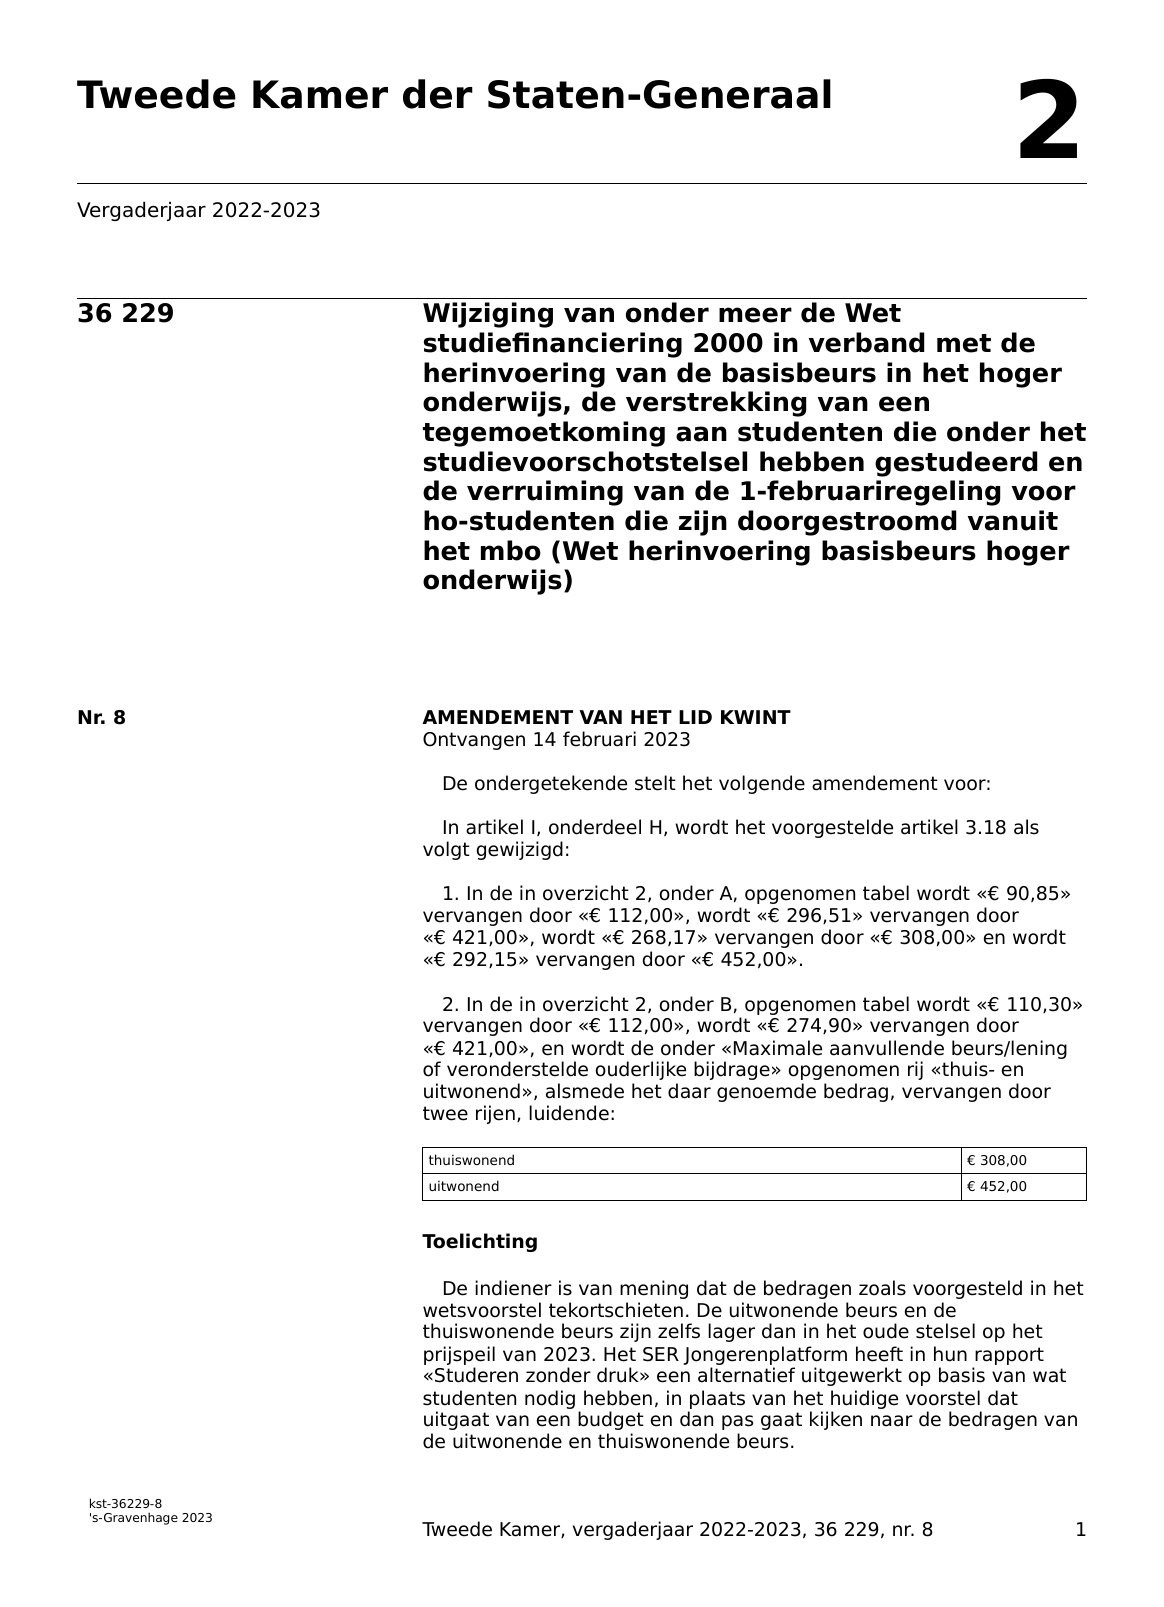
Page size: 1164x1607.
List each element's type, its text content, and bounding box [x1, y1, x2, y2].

text De indiener is van mening dat de bedragen zoals voorgesteld in het wetsvoorstel tekortschieten. De uitwonende beurs en de thuiswonende beurs zijn zelfs lager dan in het oude stelsel op het prijspeil van 2023. Het SER Jongerenplatform heeft in hun rapport «Studeren zonder druk» een alternatief uitgewerkt op basis van wat studenten nodig hebben, in plaats van het huidige voorstel dat uitgaat van een budget en dan pas gaat kijken naar de bedragen van de uitwonende en thuiswonende beurs. [422, 1277, 1087, 1453]
table_header € 308,00 [962, 1148, 1086, 1173]
subtitle 36 229 Wijziging van onder meer de Wet studiefinanciering 2000 in verband met de herinvoering van de basisbeurs in het hoger onderwijs, de verstrekking van een tegemoetkoming aan studenten die onder het studievoorschotstelsel hebben gestudeerd en de verruiming van de 1-februariregeling voor ho-studenten die zijn doorgestroomd vanuit het mbo (Wet herinvoering basisbeurs hoger onderwijs) [77, 299, 1087, 596]
subtitle Nr. 8 AMENDEMENT VAN HET LID KWINT [77, 707, 1087, 729]
text kst-36229-8 [88, 1497, 323, 1511]
text 1. In de in overzicht 2, onder A, opgenomen tabel wordt «€ 90,85» vervangen door «€ 112,00», wordt «€ 296,51» vervangen door «€ 421,00», wordt «€ 268,17» vervangen door «€ 308,00» en wordt «€ 292,15» vervangen door «€ 452,00». [422, 883, 1087, 971]
table_cell € 452,00 [962, 1174, 1086, 1199]
table_header Tweede Kamer der Staten-Generaal [77, 59, 886, 183]
table_header thuiswonend [423, 1148, 961, 1173]
text Ontvangen 14 februari 2023 [422, 729, 1087, 751]
text In artikel I, onderdeel H, wordt het voorgestelde artikel 3.18 als volgt gewijzigd: [422, 817, 1087, 861]
text 's-Gravenhage 2023 [88, 1511, 323, 1525]
text 2. In de in overzicht 2, onder B, opgenomen tabel wordt «€ 110,30» vervangen door «€ 112,00», wordt «€ 274,90» vervangen door «€ 421,00», en wordt de onder «Maximale aanvullende beurs/lening of veronderstelde ouderlijke bijdrage» opgenomen rij «thuis- en uitwonend», alsmede het daar genoemde bedrag, vervangen door twee rijen, luidende: [422, 993, 1087, 1125]
table_cell uitwonend [423, 1174, 961, 1199]
table_header 2 [886, 59, 1087, 183]
text De ondergetekende stelt het volgende amendement voor: [422, 773, 1087, 795]
subtitle Toelichting [422, 1231, 1087, 1252]
table_cell Vergaderjaar 2022-2023 [77, 184, 1087, 298]
